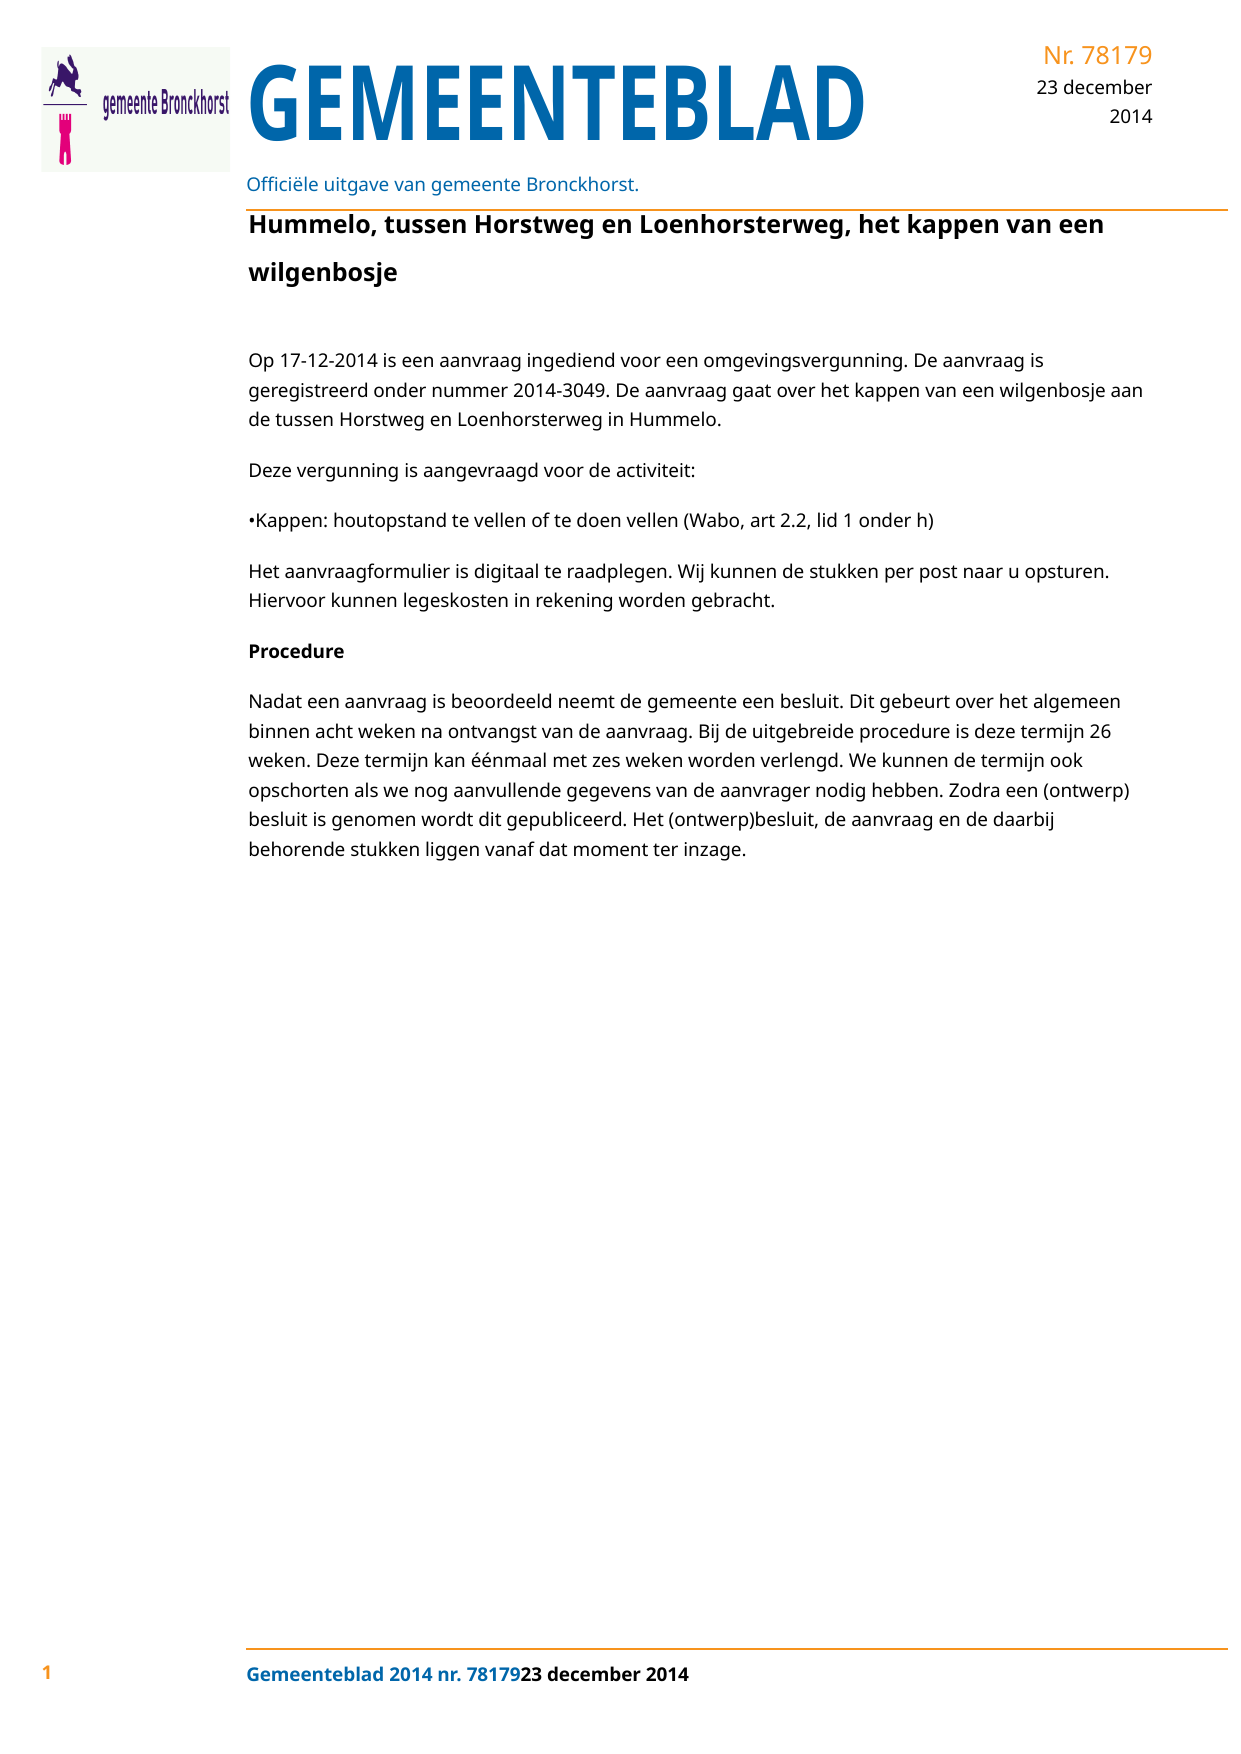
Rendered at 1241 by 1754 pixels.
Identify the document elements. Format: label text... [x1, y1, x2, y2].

text Het aanvraagformulier is digitaal te raadplegen. Wij kunnen de stukken per post naar u opsturen. Hiervoor kunnen legeskosten in rekening worden gebracht. [248, 558, 1152, 613]
text Hummelo, tussen Horstweg en Loenhorsterweg, het kappen van een wilgenbosje [248, 211, 1152, 288]
text Procedure [248, 638, 1152, 664]
picture [41, 47, 231, 172]
text Op 17-12-2014 is een aanvraag ingediend voor een omgevingsvergunning. De aanvraag is geregistreerd onder nummer 2014-3049. De aanvraag gaat over het kappen van een wilgenbosje aan de tussen Horstweg en Loenhorsterweg in Hummelo. [248, 347, 1152, 432]
text •Kappen: houtopstand te vellen of te doen vellen (Wabo, art 2.2, lid 1 onder h) [248, 507, 1152, 533]
text Nadat een aanvraag is beoordeeld neemt de gemeente een besluit. Dit gebeurt over het algemeen binnen acht weken na ontvangst van de aanvraag. Bij de uitgebreide procedure is deze termijn 26 weken. Deze termijn kan éénmaal met zes weken worden verlengd. We kunnen de termijn ook opschorten als we nog aanvullende gegevens van de aanvrager nodig hebben. Zodra een (ontwerp) besluit is genomen wordt dit gepubliceerd. Het (ontwerp)besluit, de aanvraag en de daarbij behorende stukken liggen vanaf dat moment ter inzage. [248, 688, 1152, 862]
text Deze vergunning is aangevraagd voor de activiteit: [248, 457, 1152, 483]
